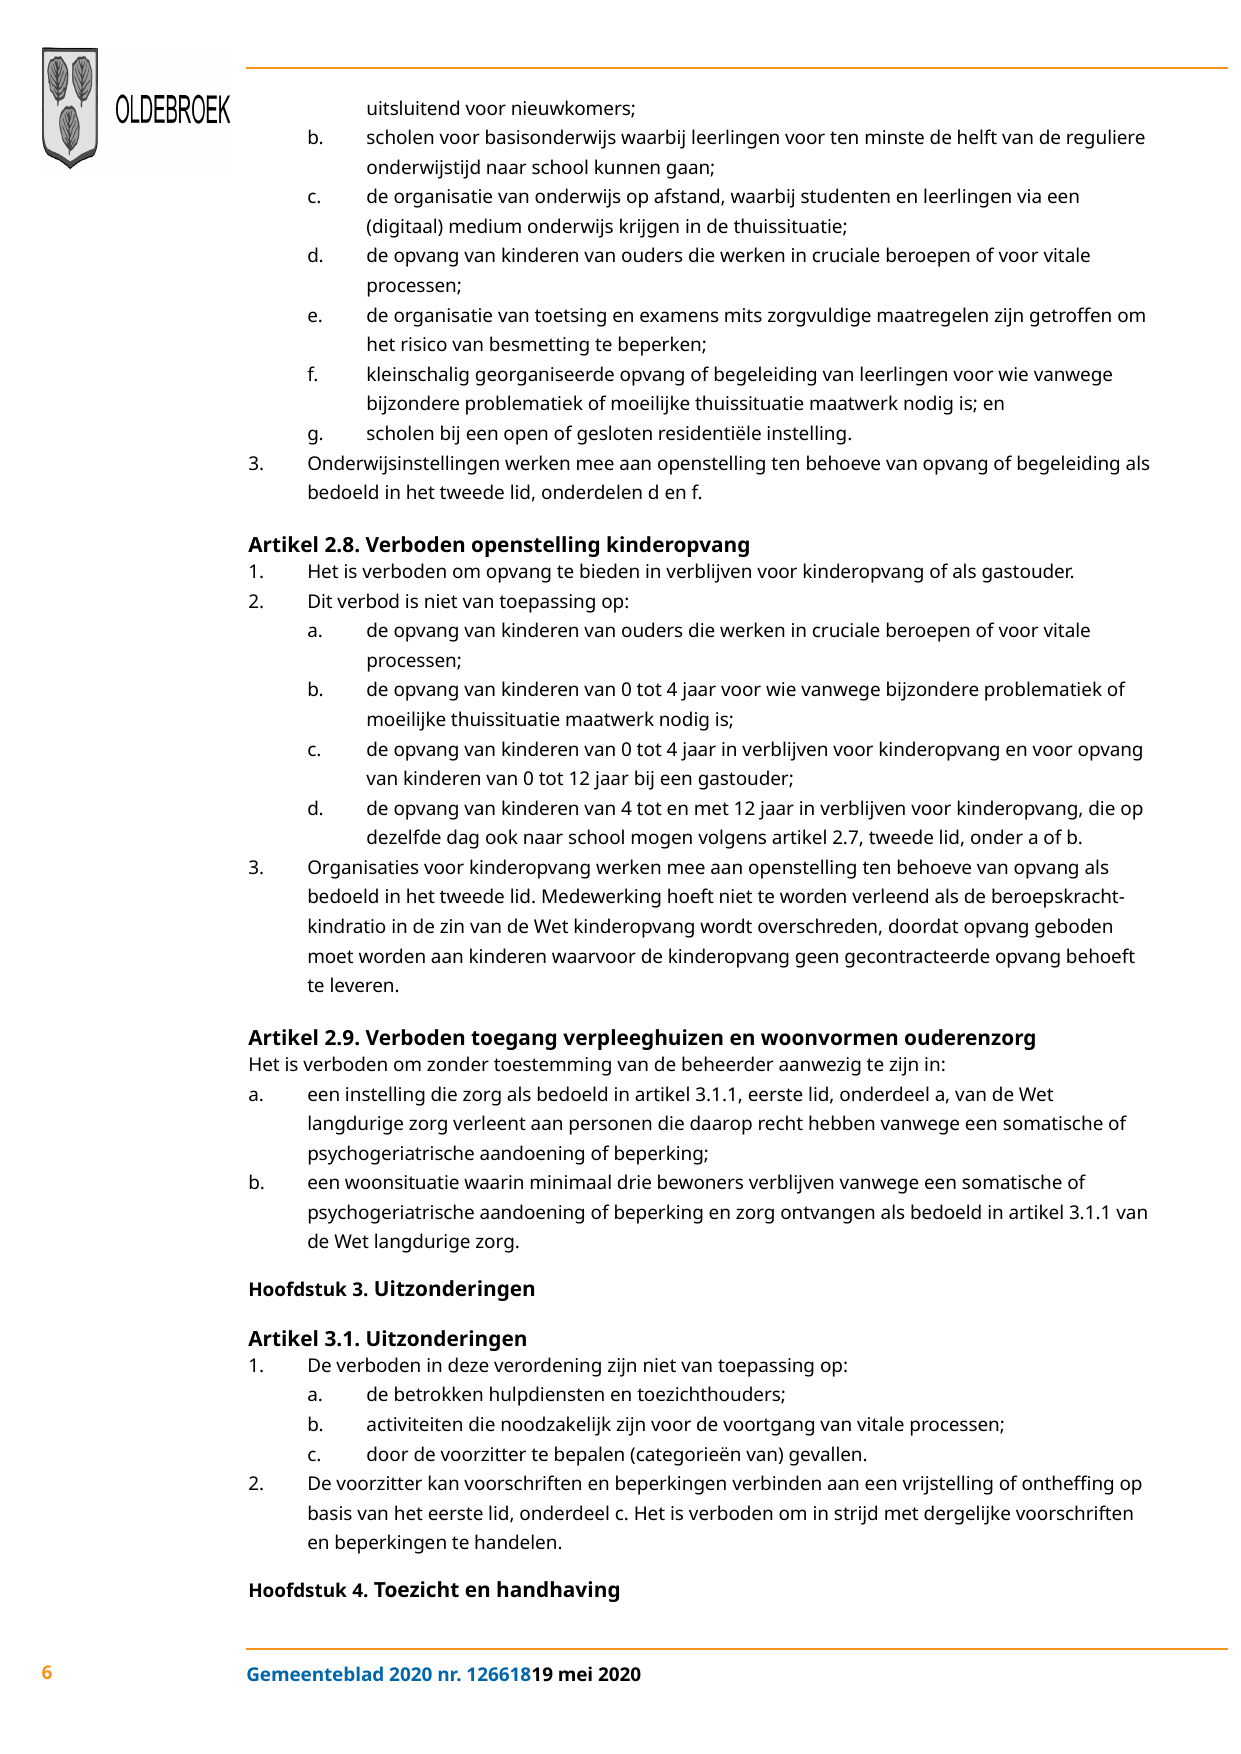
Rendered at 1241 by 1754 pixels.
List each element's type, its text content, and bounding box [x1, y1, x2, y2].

list De verboden in deze verordening zijn niet van toepassing op: [248, 1352, 1152, 1378]
text Hoofdstuk 3. Uitzonderingen [248, 1274, 1152, 1303]
text Artikel 3.1. Uitzonderingen [248, 1324, 1152, 1352]
list Onderwijsinstellingen werken mee aan openstelling ten behoeve van opvang of begeleiding als bedoeld in het tweede lid, onderdelen d en f. [248, 450, 1152, 505]
list de opvang van kinderen van 4 tot en met 12 jaar in verblijven voor kinderopvang, die op dezelfde dag ook naar school mogen volgens artikel 2.7, tweede lid, onder a of b. [307, 795, 1152, 850]
list Dit verbod is niet van toepassing op: [248, 588, 1152, 613]
list Organisaties voor kinderopvang werken mee aan openstelling ten behoeve van opvang als bedoeld in het tweede lid. Medewerking hoeft niet te worden verleend als de beroepskracht-kindratio in de zin van de Wet kinderopvang wordt overschreden, doordat opvang geboden moet worden aan kinderen waarvoor de kinderopvang geen gecontracteerde opvang behoeft te leveren. [248, 854, 1152, 998]
list uitsluitend voor nieuwkomers; [307, 95, 1152, 121]
list de betrokken hulpdiensten en toezichthouders; [307, 1382, 1152, 1407]
list activiteiten die noodzakelijk zijn voor de voortgang van vitale processen; [307, 1411, 1152, 1437]
list De voorzitter kan voorschriften en beperkingen verbinden aan een vrijstelling of ontheffing op basis van het eerste lid, onderdeel c. Het is verboden om in strijd met dergelijke voorschriften en beperkingen te handelen. [248, 1470, 1152, 1555]
text Het is verboden om zonder toestemming van de beheerder aanwezig te zijn in: [248, 1051, 1152, 1077]
text Artikel 2.8. Verboden openstelling kinderopvang [248, 530, 1152, 558]
list een instelling die zorg als bedoeld in artikel 3.1.1, eerste lid, onderdeel a, van de Wet langdurige zorg verleent aan personen die daarop recht hebben vanwege een somatische of psychogeriatrische aandoening of beperking; [248, 1081, 1152, 1166]
list de opvang van kinderen van 0 tot 4 jaar voor wie vanwege bijzondere problematiek of moeilijke thuissituatie maatwerk nodig is; [307, 677, 1152, 732]
list scholen voor basisonderwijs waarbij leerlingen voor ten minste de helft van de reguliere onderwijstijd naar school kunnen gaan; [307, 124, 1152, 180]
list scholen bij een open of gesloten residentiële instelling. [307, 420, 1152, 446]
list kleinschalig georganiseerde opvang of begeleiding van leerlingen voor wie vanwege bijzondere problematiek of moeilijke thuissituatie maatwerk nodig is; en [307, 361, 1152, 416]
list de organisatie van toetsing en examens mits zorgvuldige maatregelen zijn getroffen om het risico van besmetting te beperken; [307, 302, 1152, 357]
list de opvang van kinderen van ouders die werken in cruciale beroepen of voor vitale processen; [307, 243, 1152, 298]
picture [41, 47, 231, 172]
text Hoofdstuk 4. Toezicht en handhaving [248, 1575, 1152, 1604]
list Het is verboden om opvang te bieden in verblijven voor kinderopvang of als gastouder. [248, 558, 1152, 584]
list de organisatie van onderwijs op afstand, waarbij studenten en leerlingen via een (digitaal) medium onderwijs krijgen in de thuissituatie; [307, 183, 1152, 239]
list een woonsituatie waarin minimaal drie bewoners verblijven vanwege een somatische of psychogeriatrische aandoening of beperking en zorg ontvangen als bedoeld in artikel 3.1.1 van de Wet langdurige zorg. [248, 1169, 1152, 1254]
list de opvang van kinderen van ouders die werken in cruciale beroepen of voor vitale processen; [307, 617, 1152, 673]
list door de voorzitter te bepalen (categorieën van) gevallen. [307, 1441, 1152, 1467]
text Artikel 2.9. Verboden toegang verpleeghuizen en woonvormen ouderenzorg [248, 1023, 1152, 1051]
list de opvang van kinderen van 0 tot 4 jaar in verblijven voor kinderopvang en voor opvang van kinderen van 0 tot 12 jaar bij een gastouder; [307, 736, 1152, 791]
